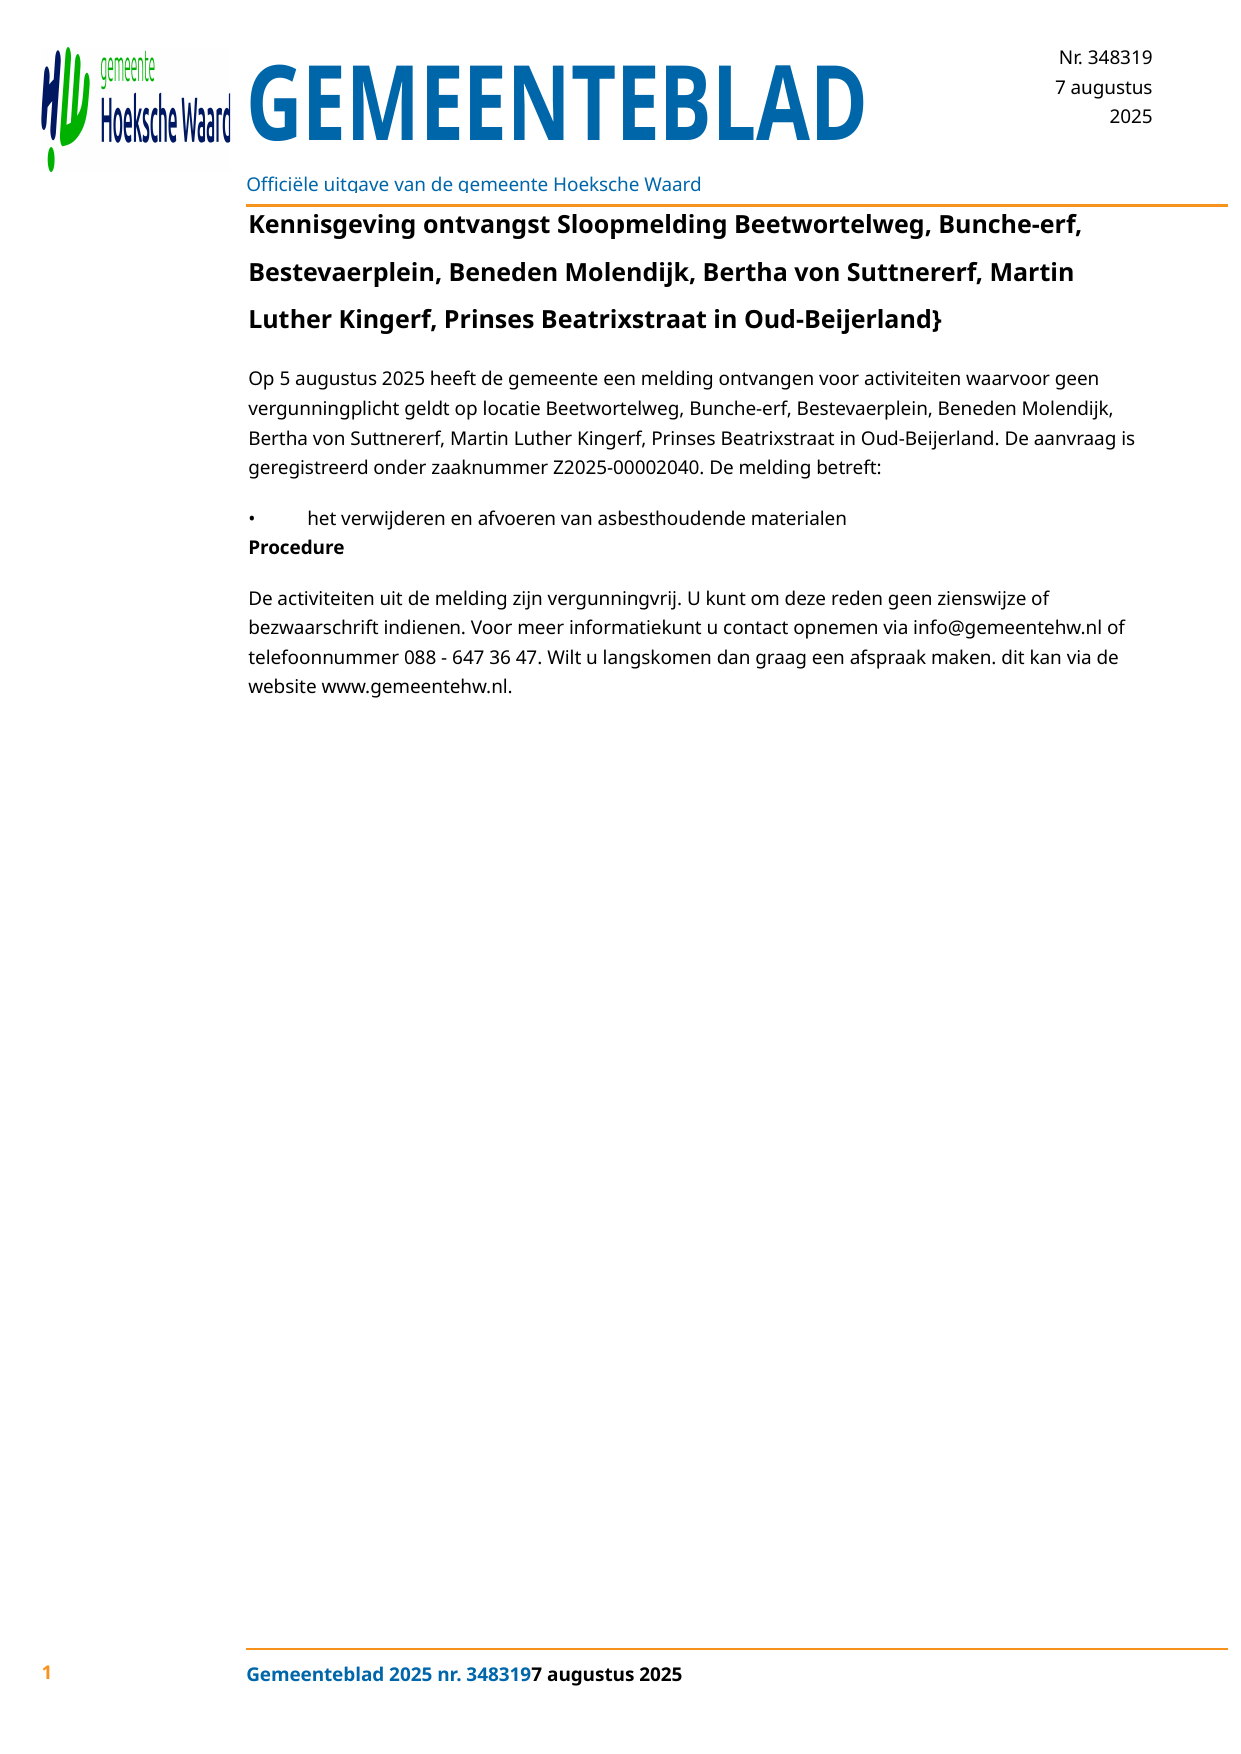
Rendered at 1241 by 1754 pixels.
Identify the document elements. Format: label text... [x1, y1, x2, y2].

text Kennisgeving ontvangst Sloopmelding Beetwortelweg, Bunche-erf, Bestevaerplein, Beneden Molendijk, Bertha von Suttnererf, Martin Luther Kingerf, Prinses Beatrixstraat in Oud-Beijerland} [248, 207, 1152, 336]
text De activiteiten uit de melding zijn vergunningvrij. U kunt om deze reden geen zienswijze of bezwaarschrift indienen. Voor meer informatiekunt u contact opnemen via info@gemeentehw.nl of telefoonnummer 088 - 647 36 47. Wilt u langskomen dan graag een afspraak maken. dit kan via de website www.gemeentehw.nl. [248, 585, 1152, 699]
picture [41, 47, 231, 172]
text Procedure [248, 534, 1152, 560]
list het verwijderen en afvoeren van asbesthoudende materialen [248, 505, 1152, 530]
text Op 5 augustus 2025 heeft de gemeente een melding ontvangen voor activiteiten waarvoor geen vergunningplicht geldt op locatie Beetwortelweg, Bunche-erf, Bestevaerplein, Beneden Molendijk, Bertha von Suttnererf, Martin Luther Kingerf, Prinses Beatrixstraat in Oud-Beijerland. De aanvraag is geregistreerd onder zaaknummer Z2025-00002040. De melding betreft: [248, 366, 1152, 480]
